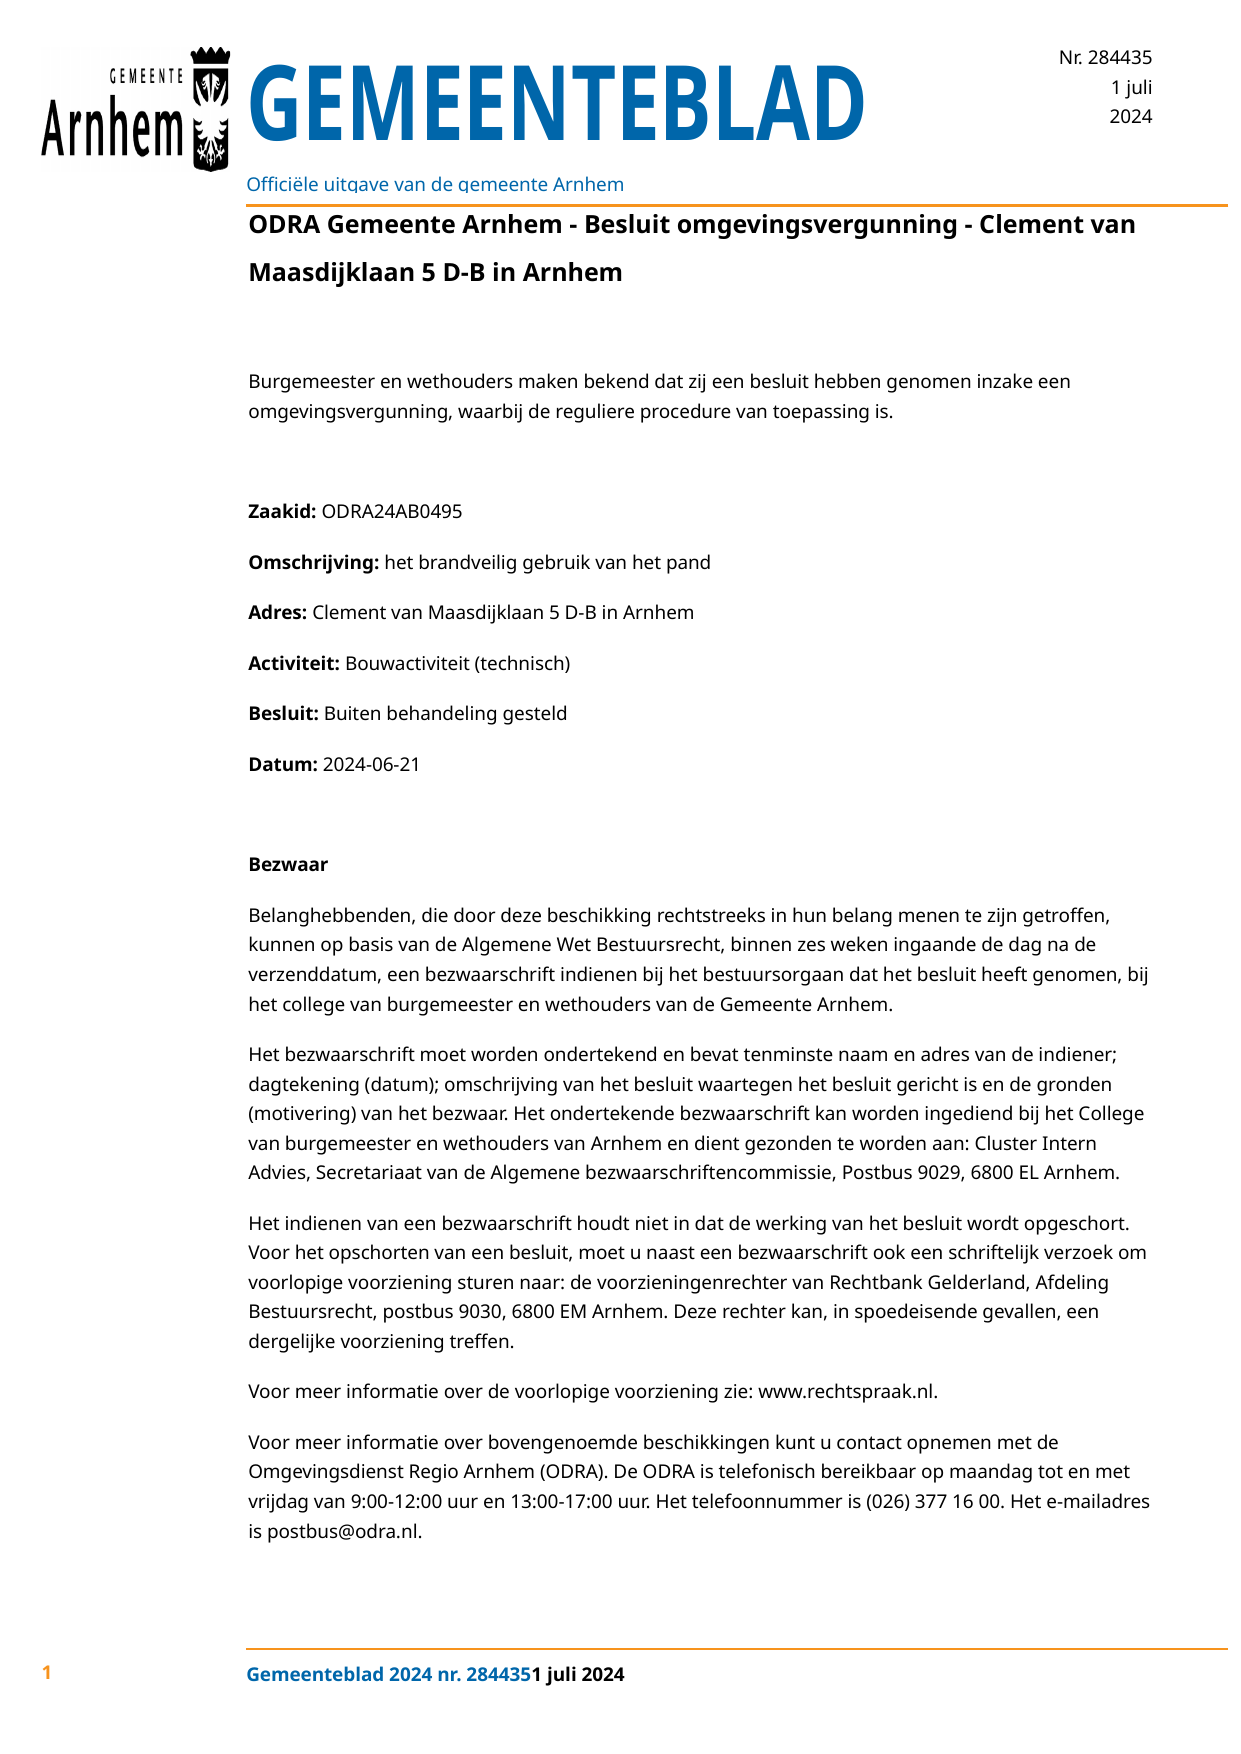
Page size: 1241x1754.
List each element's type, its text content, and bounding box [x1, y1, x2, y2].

text Het indienen van een bezwaarschrift houdt niet in dat de werking van het besluit wordt opgeschort. Voor het opschorten van een besluit, moet u naast een bezwaarschrift ook een schriftelijk verzoek om voorlopige voorziening sturen naar: de voorzieningenrechter van Rechtbank Gelderland, Afdeling Bestuursrecht, postbus 9030, 6800 EM Arnhem. Deze rechter kan, in spoedeisende gevallen, een dergelijke voorziening treffen. [248, 1210, 1152, 1354]
text Datum: 2024-06-21 [248, 751, 1152, 777]
text Belanghebbenden, die door deze beschikking rechtstreeks in hun belang menen te zijn getroffen, kunnen op basis van de Algemene Wet Bestuursrecht, binnen zes weken ingaande de dag na de verzenddatum, een bezwaarschrift indienen bij het bestuursorgaan dat het besluit heeft genomen, bij het college van burgemeester en wethouders van de Gemeente Arnhem. [248, 902, 1152, 1017]
picture [41, 47, 231, 172]
text ODRA Gemeente Arnhem - Besluit omgevingsvergunning - Clement van Maasdijklaan 5 D-B in Arnhem [248, 207, 1152, 288]
text Besluit: Buiten behandeling gesteld [248, 700, 1152, 726]
text Activiteit: Bouwactiviteit (technisch) [248, 650, 1152, 676]
text Voor meer informatie over de voorlopige voorziening zie: www.rechtspraak.nl. [248, 1379, 1152, 1404]
text Het bezwaarschrift moet worden ondertekend en bevat tenminste naam en adres van de indiener; dagtekening (datum); omschrijving van het besluit waartegen het besluit gericht is en de gronden (motivering) van het bezwaar. Het ondertekende bezwaarschrift kan worden ingediend bij het College van burgemeester en wethouders van Arnhem en dient gezonden te worden aan: Cluster Intern Advies, Secretariaat van de Algemene bezwaarschriftencommissie, Postbus 9029, 6800 EL Arnhem. [248, 1041, 1152, 1185]
text Bezwaar [248, 852, 1152, 877]
text Adres: Clement van Maasdijklaan 5 D-B in Arnhem [248, 599, 1152, 625]
text Voor meer informatie over bovengenoemde beschikkingen kunt u contact opnemen met de Omgevingsdienst Regio Arnhem (ODRA). De ODRA is telefonisch bereikbaar op maandag tot en met vrijdag van 9:00-12:00 uur en 13:00-17:00 uur. Het telefoonnummer is (026) 377 16 00. Het e-mailadres is postbus@odra.nl. [248, 1429, 1152, 1544]
text Omschrijving: het brandveilig gebruik van het pand [248, 549, 1152, 575]
text Zaakid: ODRA24AB0495 [248, 499, 1152, 524]
text Burgemeester en wethouders maken bekend dat zij een besluit hebben genomen inzake een omgevingsvergunning, waarbij de reguliere procedure van toepassing is. [248, 368, 1152, 424]
